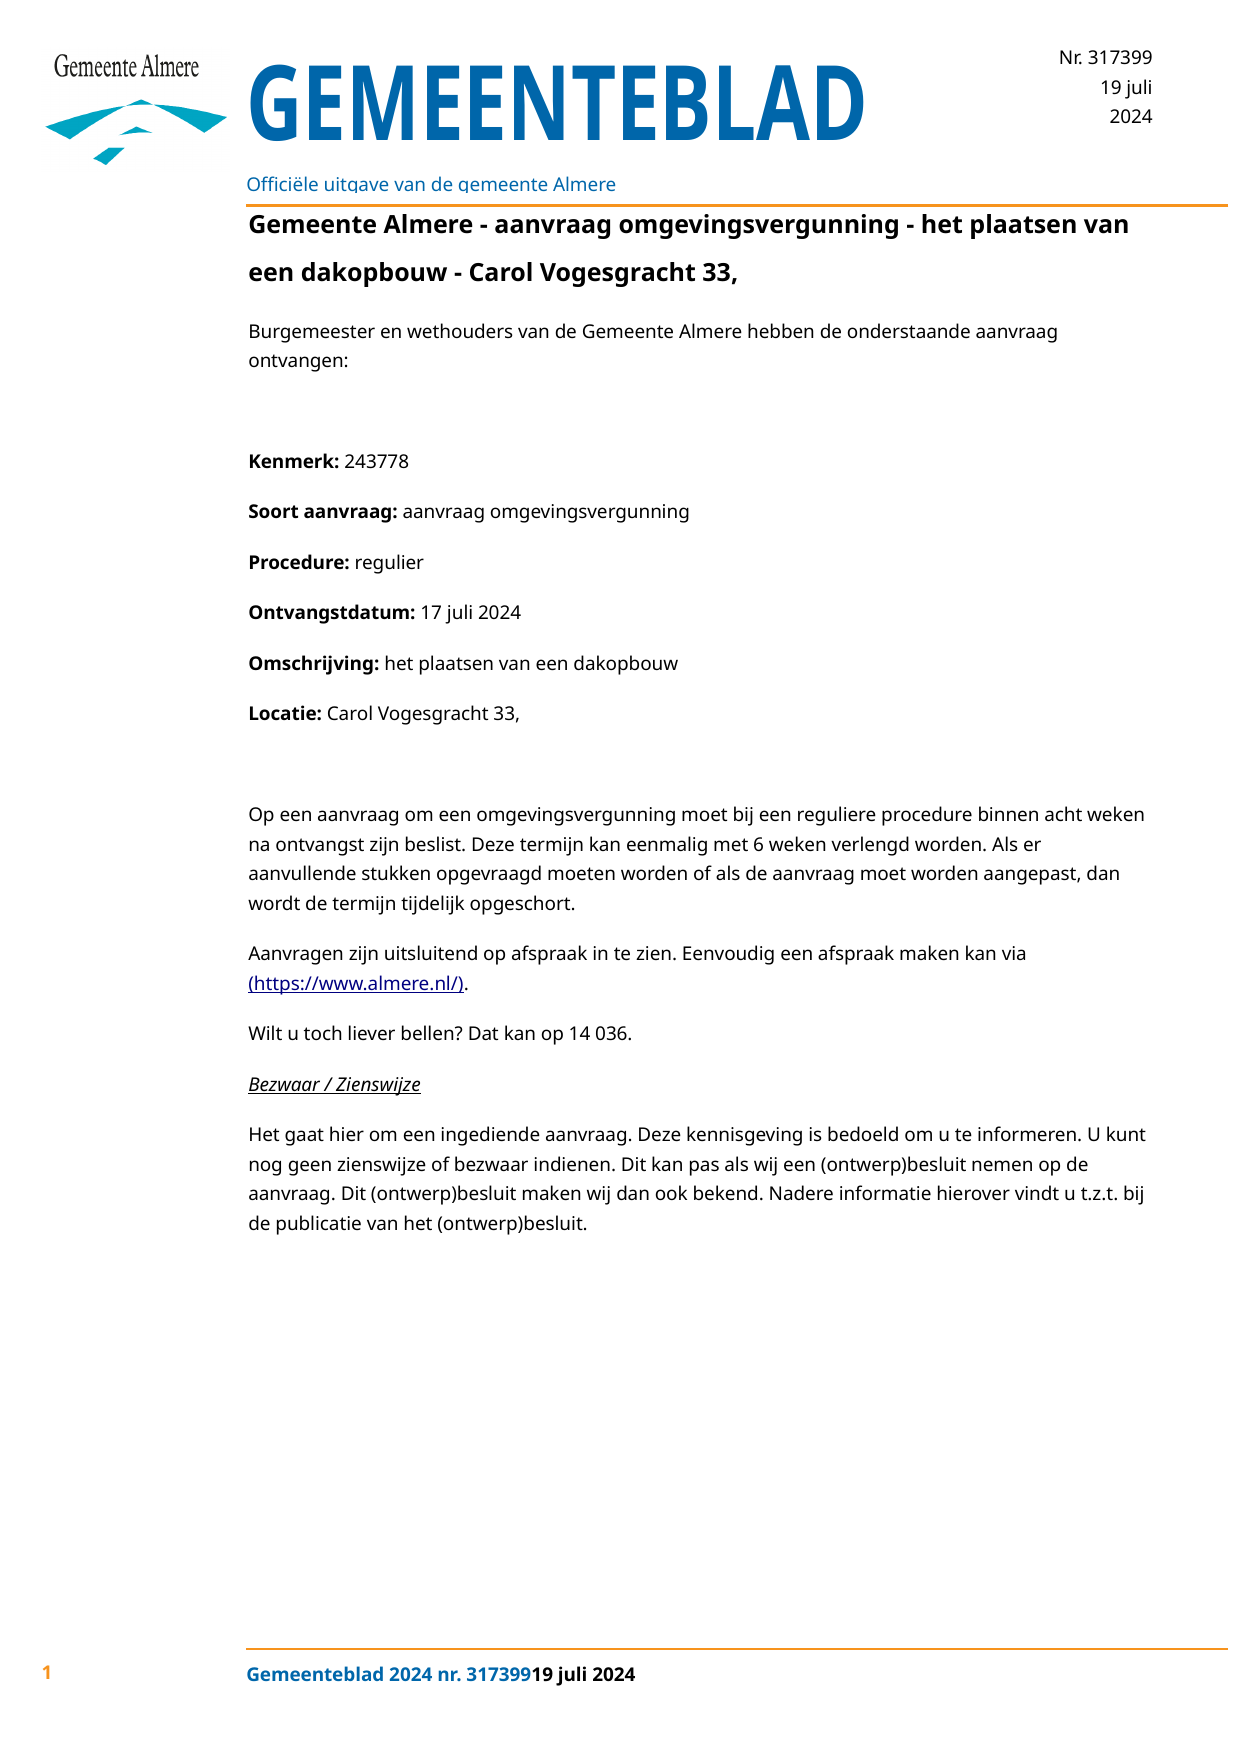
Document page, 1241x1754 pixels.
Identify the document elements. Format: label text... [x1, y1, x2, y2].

text Omschrijving: het plaatsen van een dakopbouw [248, 650, 1152, 676]
text Ontvangstdatum: 17 juli 2024 [248, 599, 1152, 625]
text Kenmerk: 243778 [248, 448, 1152, 474]
text Bezwaar / Zienswijze [248, 1071, 1152, 1097]
picture [41, 47, 231, 172]
text Gemeente Almere - aanvraag omgevingsvergunning - het plaatsen van een dakopbouw - Carol Vogesgracht 33, [248, 207, 1152, 288]
text Aanvragen zijn uitsluitend op afspraak in te zien. Eenvoudig een afspraak maken kan via (https://www.almere.nl/). [248, 940, 1152, 996]
text Burgemeester en wethouders van de Gemeente Almere hebben de onderstaande aanvraag ontvangen: [248, 318, 1152, 373]
text Procedure: regulier [248, 549, 1152, 575]
text Soort aanvraag: aanvraag omgevingsvergunning [248, 499, 1152, 524]
text Op een aanvraag om een omgevingsvergunning moet bij een reguliere procedure binnen acht weken na ontvangst zijn beslist. Deze termijn kan eenmalig met 6 weken verlengd worden. Als er aanvullende stukken opgevraagd moeten worden of als de aanvraag moet worden aangepast, dan wordt de termijn tijdelijk opgeschort. [248, 801, 1152, 916]
text Wilt u toch liever bellen? Dat kan op 14 036. [248, 1020, 1152, 1046]
text Het gaat hier om een ingediende aanvraag. Deze kennisgeving is bedoeld om u te informeren. U kunt nog geen zienswijze of bezwaar indienen. Dit kan pas als wij een (ontwerp)besluit nemen op de aanvraag. Dit (ontwerp)besluit maken wij dan ook bekend. Nadere informatie hierover vindt u t.z.t. bij de publicatie van het (ontwerp)besluit. [248, 1121, 1152, 1236]
text Locatie: Carol Vogesgracht 33, [248, 700, 1152, 726]
